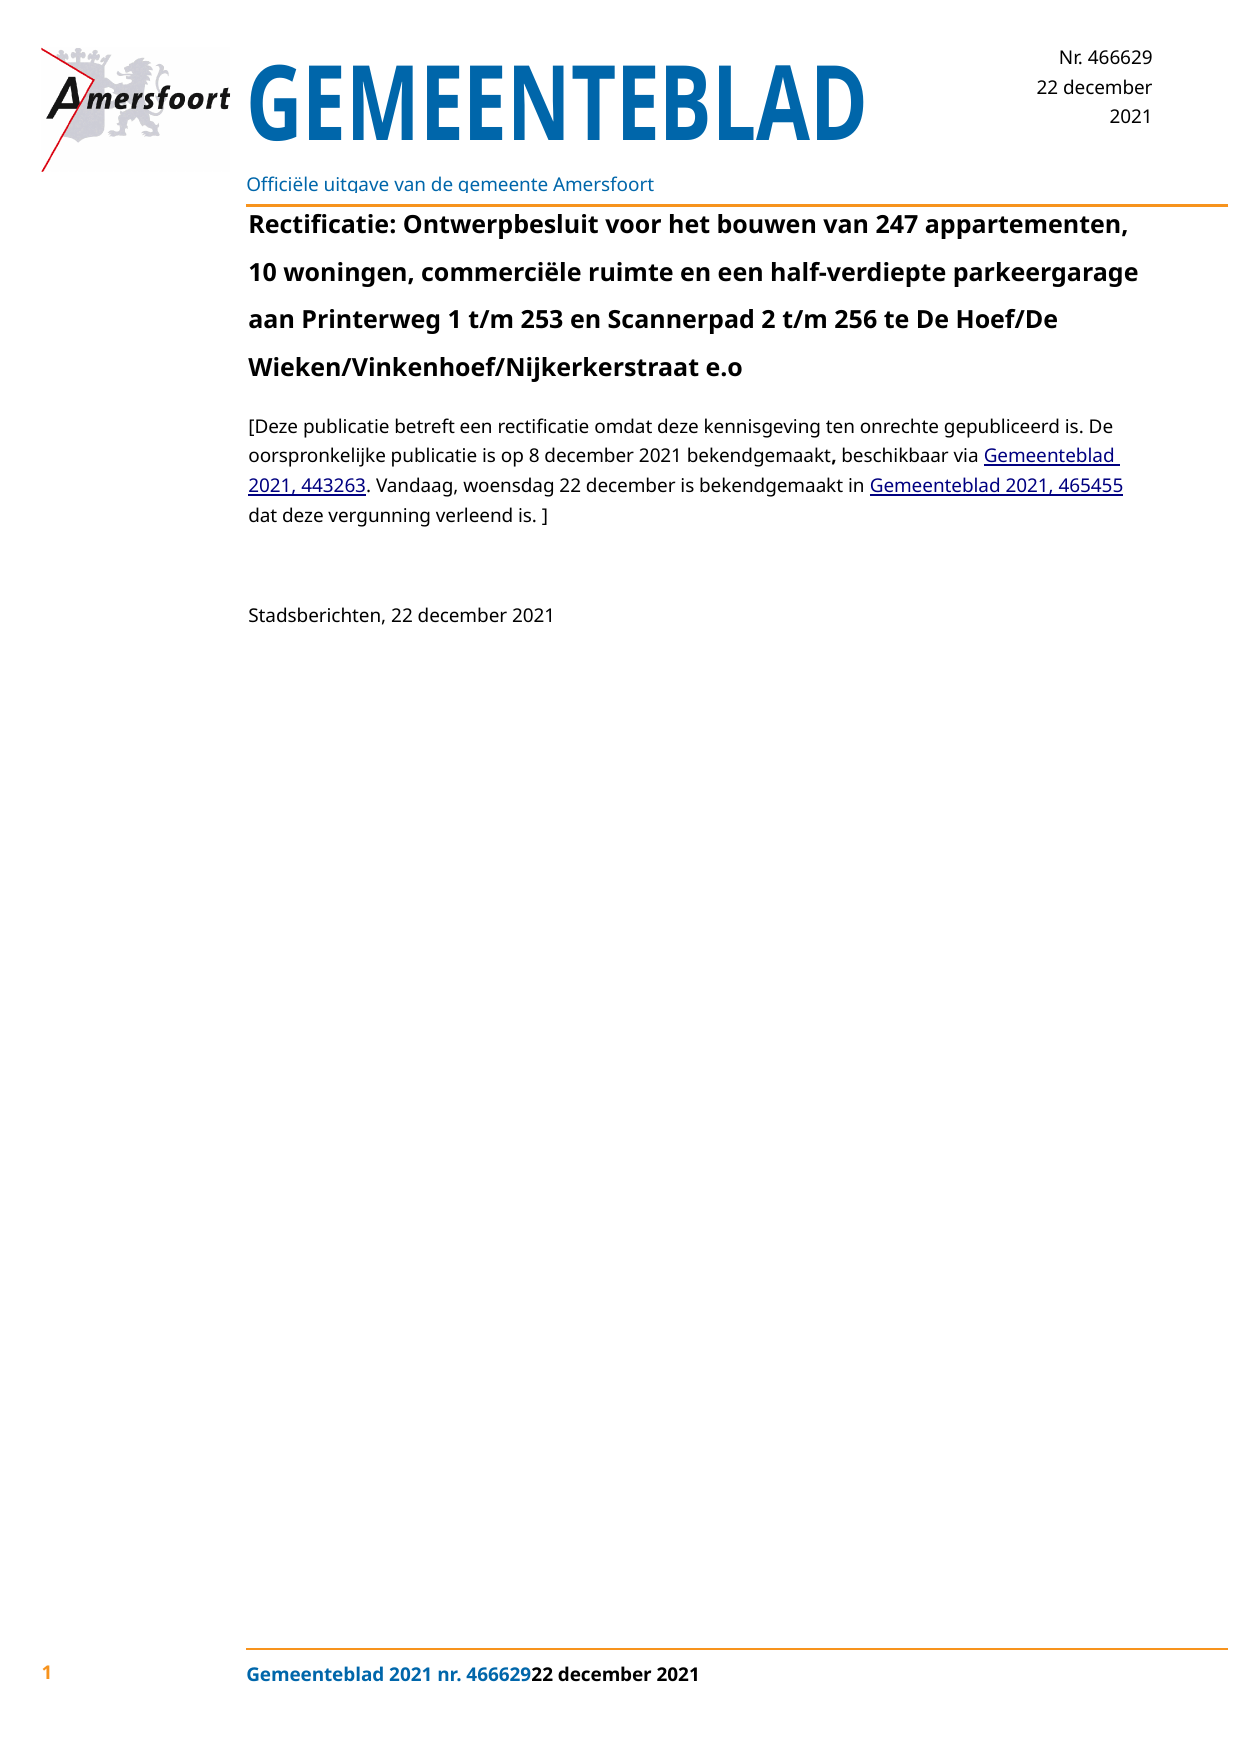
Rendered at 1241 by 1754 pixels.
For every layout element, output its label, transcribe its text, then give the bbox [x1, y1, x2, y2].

text Stadsberichten, 22 december 2021 [248, 603, 1152, 628]
text [Deze publicatie betreft een rectificatie omdat deze kennisgeving ten onrechte gepubliceerd is. De oorspronkelijke publicatie is op 8 december 2021 bekendgemaakt, beschikbaar via Gemeenteblad 2021, 443263. Vandaag, woensdag 22 december is bekendgemaakt in Gemeenteblad 2021, 465455 dat deze vergunning verleend is. ] [248, 413, 1152, 528]
text Rectificatie: Ontwerpbesluit voor het bouwen van 247 appartementen, 10 woningen, commerciële ruimte en een half-verdiepte parkeergarage aan Printerweg 1 t/m 253 en Scannerpad 2 t/m 256 te De Hoef/De Wieken/Vinkenhoef/Nijkerkerstraat e.o [248, 207, 1152, 384]
picture [41, 47, 231, 172]
